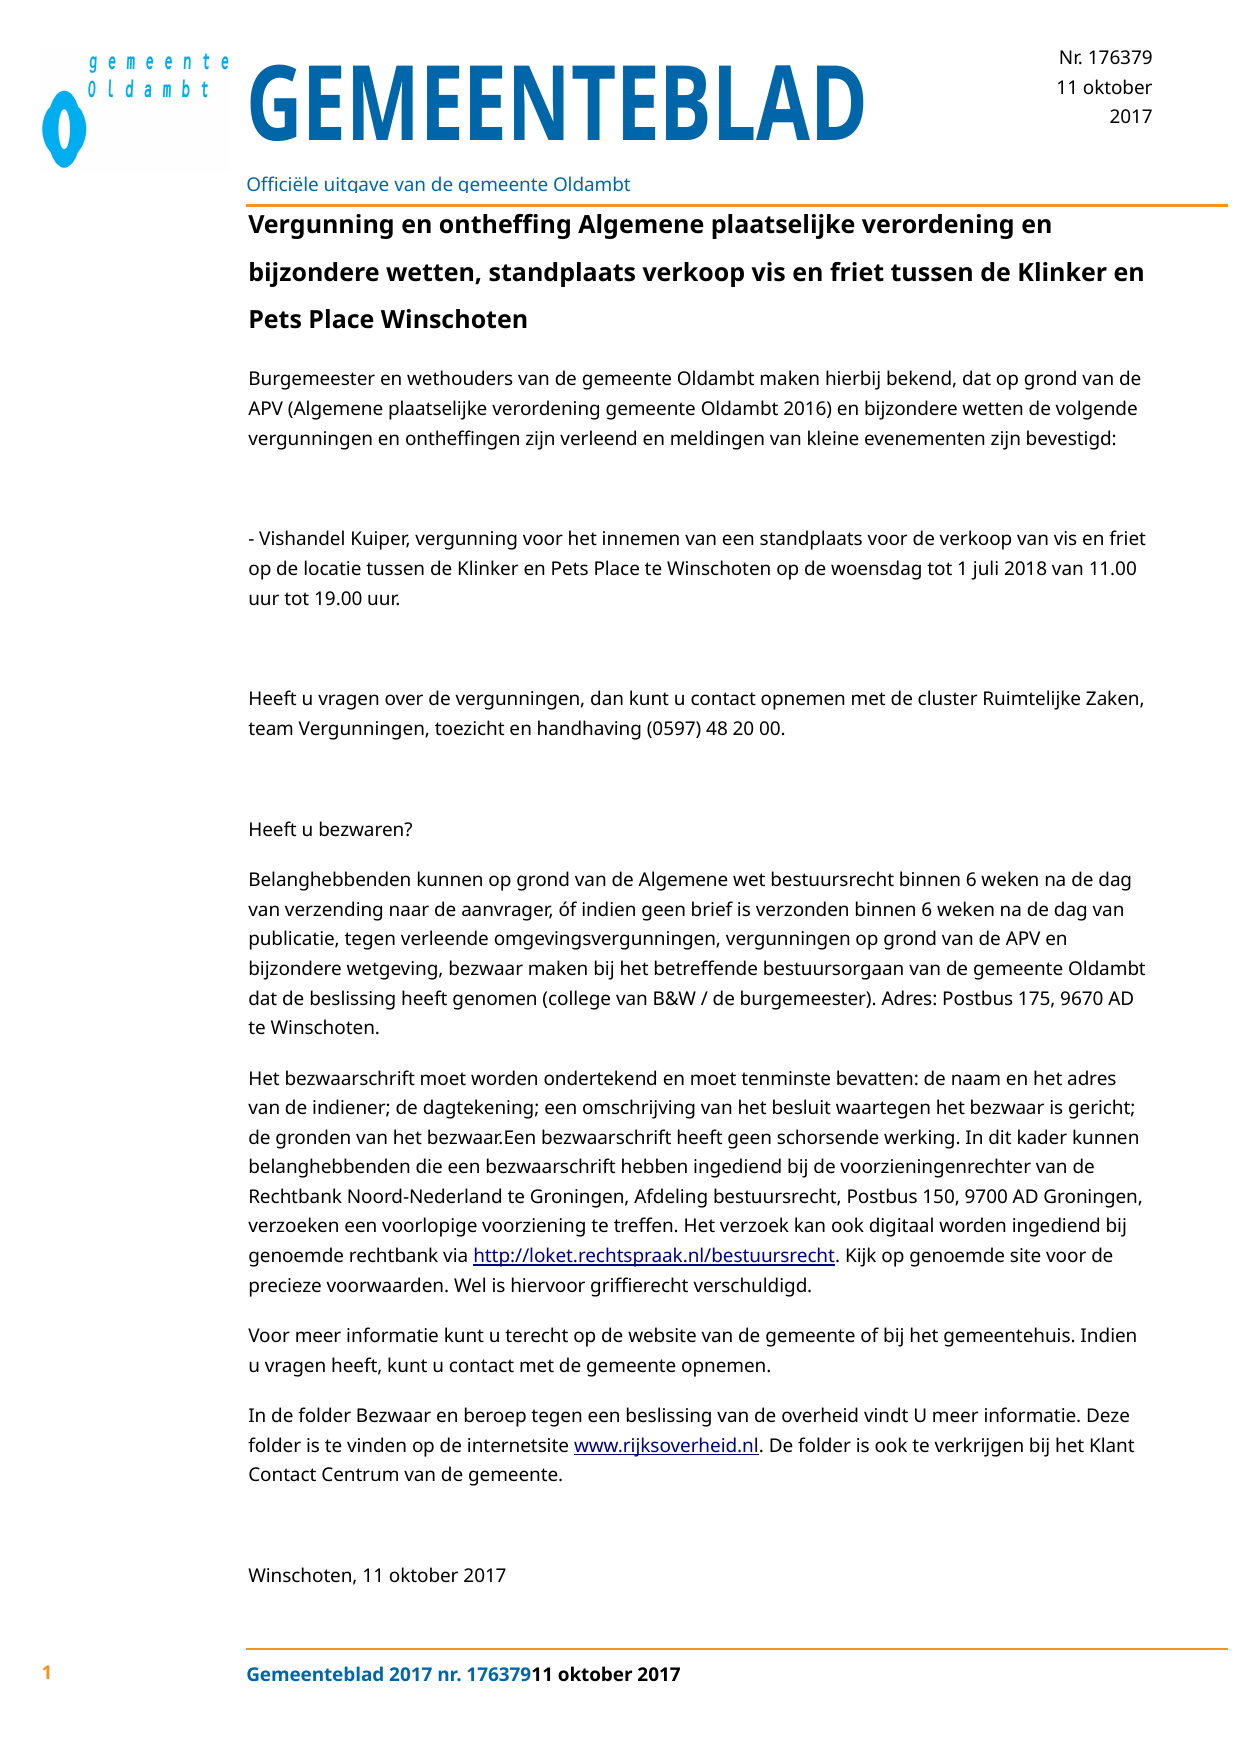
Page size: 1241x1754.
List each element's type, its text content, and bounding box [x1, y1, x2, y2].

text Heeft u vragen over de vergunningen, dan kunt u contact opnemen met de cluster Ruimtelijke Zaken, team Vergunningen, toezicht en handhaving (0597) 48 20 00. [248, 686, 1152, 741]
text Belanghebbenden kunnen op grond van de Algemene wet bestuursrecht binnen 6 weken na de dag van verzending naar de aanvrager, óf indien geen brief is verzonden binnen 6 weken na de dag van publicatie, tegen verleende omgevingsvergunningen, vergunningen op grond van de APV en bijzondere wetgeving, bezwaar maken bij het betreffende bestuursorgaan van de gemeente Oldambt dat de beslissing heeft genomen (college van B&W / de burgemeester). Adres: Postbus 175, 9670 AD te Winschoten. [248, 866, 1152, 1040]
text In de folder Bezwaar en beroep tegen een beslissing van de overheid vindt U meer informatie. Deze folder is te vinden op de internetsite www.rijksoverheid.nl. De folder is ook te verkrijgen bij het Klant Contact Centrum van de gemeente. [248, 1402, 1152, 1487]
picture [41, 47, 231, 172]
text Burgemeester en wethouders van de gemeente Oldambt maken hierbij bekend, dat op grond van de APV (Algemene plaatselijke verordening gemeente Oldambt 2016) en bijzondere wetten de volgende vergunningen en ontheffingen zijn verleend en meldingen van kleine evenementen zijn bevestigd: [248, 366, 1152, 450]
text Voor meer informatie kunt u terecht op de website van de gemeente of bij het gemeentehuis. Indien u vragen heeft, kunt u contact met de gemeente opnemen. [248, 1322, 1152, 1377]
text Winschoten, 11 oktober 2017 [248, 1562, 1152, 1588]
text - Vishandel Kuiper, vergunning voor het innemen van een standplaats voor de verkoop van vis en friet op de locatie tussen de Klinker en Pets Place te Winschoten op de woensdag tot 1 juli 2018 van 11.00 uur tot 19.00 uur. [248, 526, 1152, 610]
text Vergunning en ontheffing Algemene plaatselijke verordening en bijzondere wetten, standplaats verkoop vis en friet tussen de Klinker en Pets Place Winschoten [248, 207, 1152, 336]
text Heeft u bezwaren? [248, 816, 1152, 842]
text Het bezwaarschrift moet worden ondertekend en moet tenminste bevatten: de naam en het adres van de indiener; de dagtekening; een omschrijving van het besluit waartegen het bezwaar is gericht; de gronden van het bezwaar.Een bezwaarschrift heeft geen schorsende werking. In dit kader kunnen belanghebbenden die een bezwaarschrift hebben ingediend bij de voorzieningenrechter van de Rechtbank Noord-Nederland te Groningen, Afdeling bestuursrecht, Postbus 150, 9700 AD Groningen, verzoeken een voorlopige voorziening te treffen. Het verzoek kan ook digitaal worden ingediend bij genoemde rechtbank via http://loket.rechtspraak.nl/bestuursrecht. Kijk op genoemde site voor de precieze voorwaarden. Wel is hiervoor griffierecht verschuldigd. [248, 1065, 1152, 1297]
